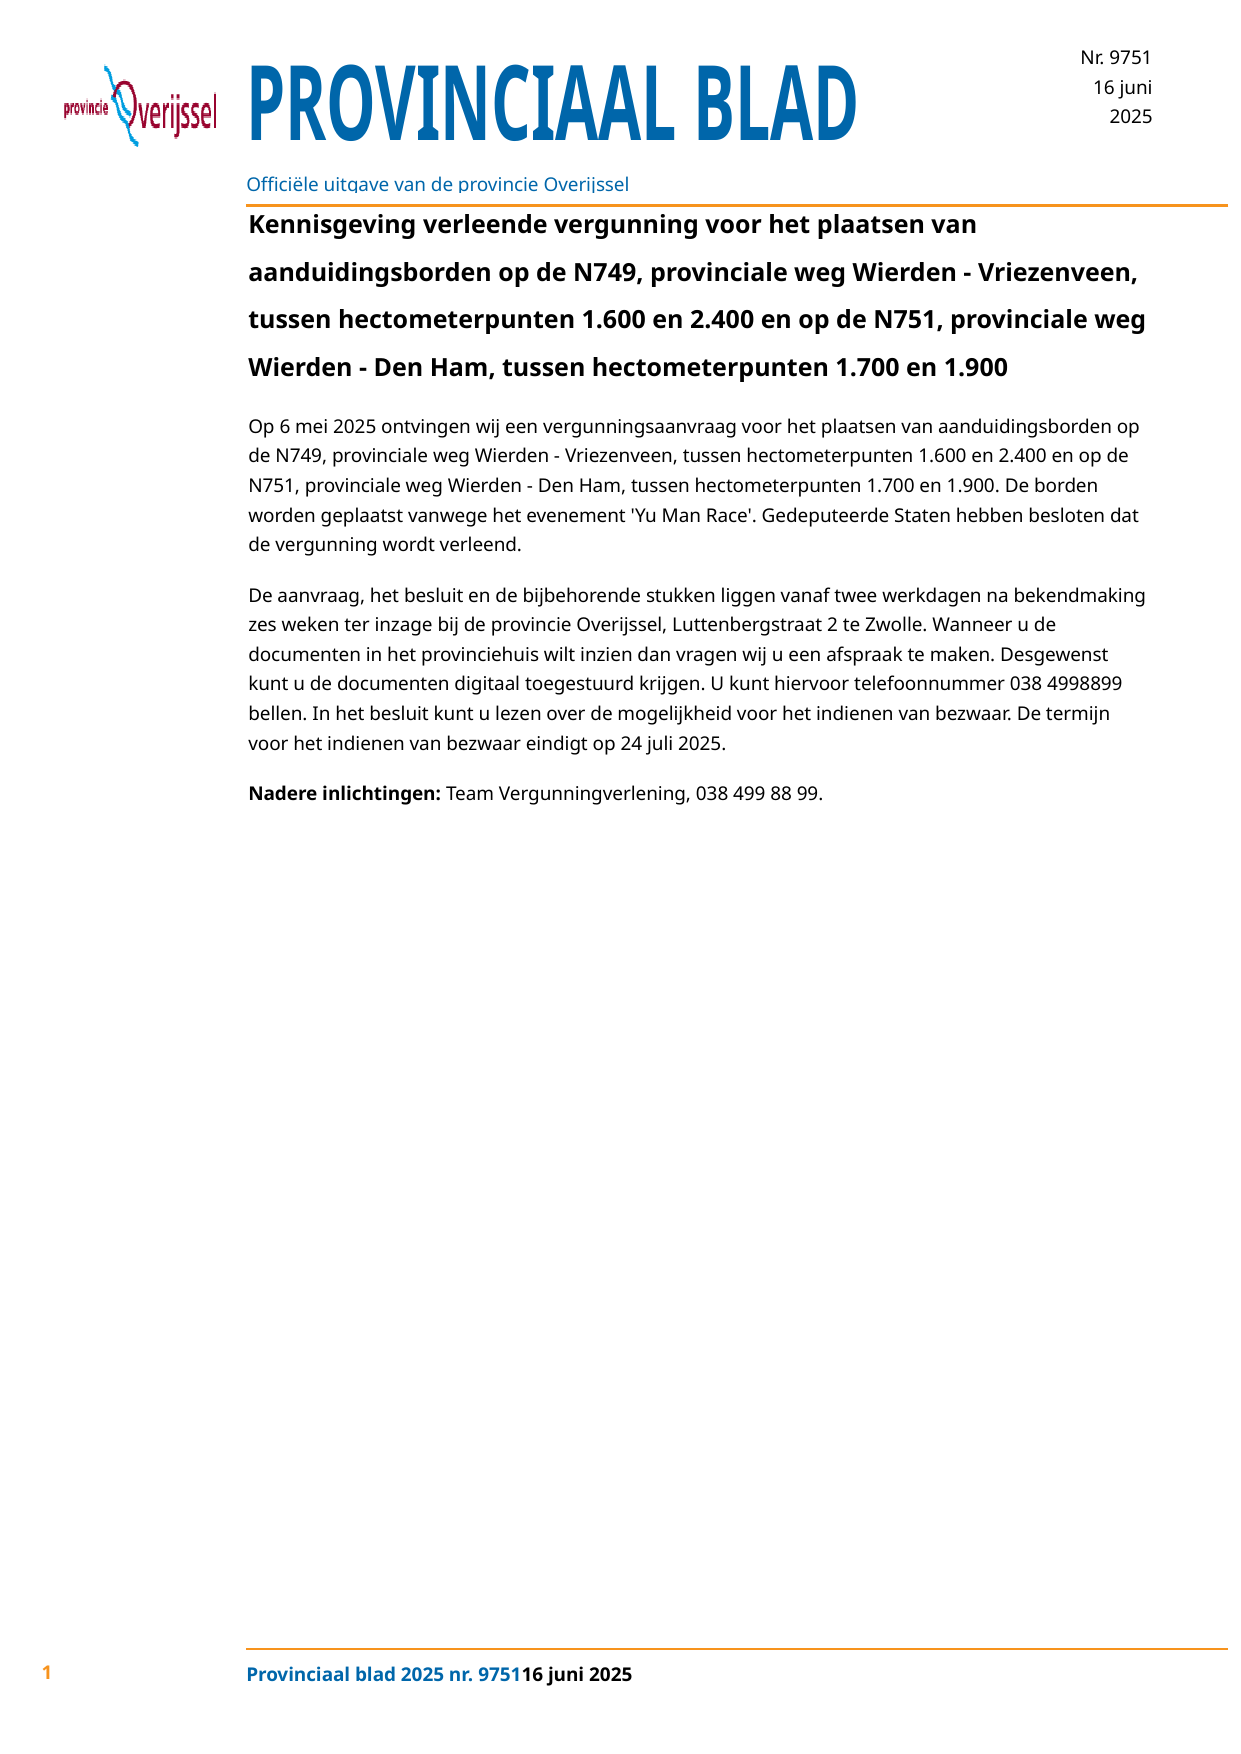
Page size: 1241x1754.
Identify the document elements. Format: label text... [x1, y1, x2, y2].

text Nadere inlichtingen: Team Vergunningverlening, 038 499 88 99. [248, 780, 1152, 806]
text Op 6 mei 2025 ontvingen wij een vergunningsaanvraag voor het plaatsen van aanduidingsborden op de N749, provinciale weg Wierden - Vriezenveen, tussen hectometerpunten 1.600 en 2.400 en op de N751, provinciale weg Wierden - Den Ham, tussen hectometerpunten 1.700 en 1.900. De borden worden geplaatst vanwege het evenement 'Yu Man Race'. Gedeputeerde Staten hebben besloten dat de vergunning wordt verleend. [248, 413, 1152, 557]
text Kennisgeving verleende vergunning voor het plaatsen van aanduidingsborden op de N749, provinciale weg Wierden - Vriezenveen, tussen hectometerpunten 1.600 en 2.400 en op de N751, provinciale weg Wierden - Den Ham, tussen hectometerpunten 1.700 en 1.900 [248, 207, 1152, 384]
text De aanvraag, het besluit en de bijbehorende stukken liggen vanaf twee werkdagen na bekendmaking zes weken ter inzage bij de provincie Overijssel, Luttenbergstraat 2 te Zwolle. Wanneer u de documenten in het provinciehuis wilt inzien dan vragen wij u een afspraak te maken. Desgewenst kunt u de documenten digitaal toegestuurd krijgen. U kunt hiervoor telefoonnummer 038 4998899 bellen. In het besluit kunt u lezen over de mogelijkheid voor het indienen van bezwaar. De termijn voor het indienen van bezwaar eindigt op 24 juli 2025. [248, 582, 1152, 756]
picture [41, 47, 231, 172]
